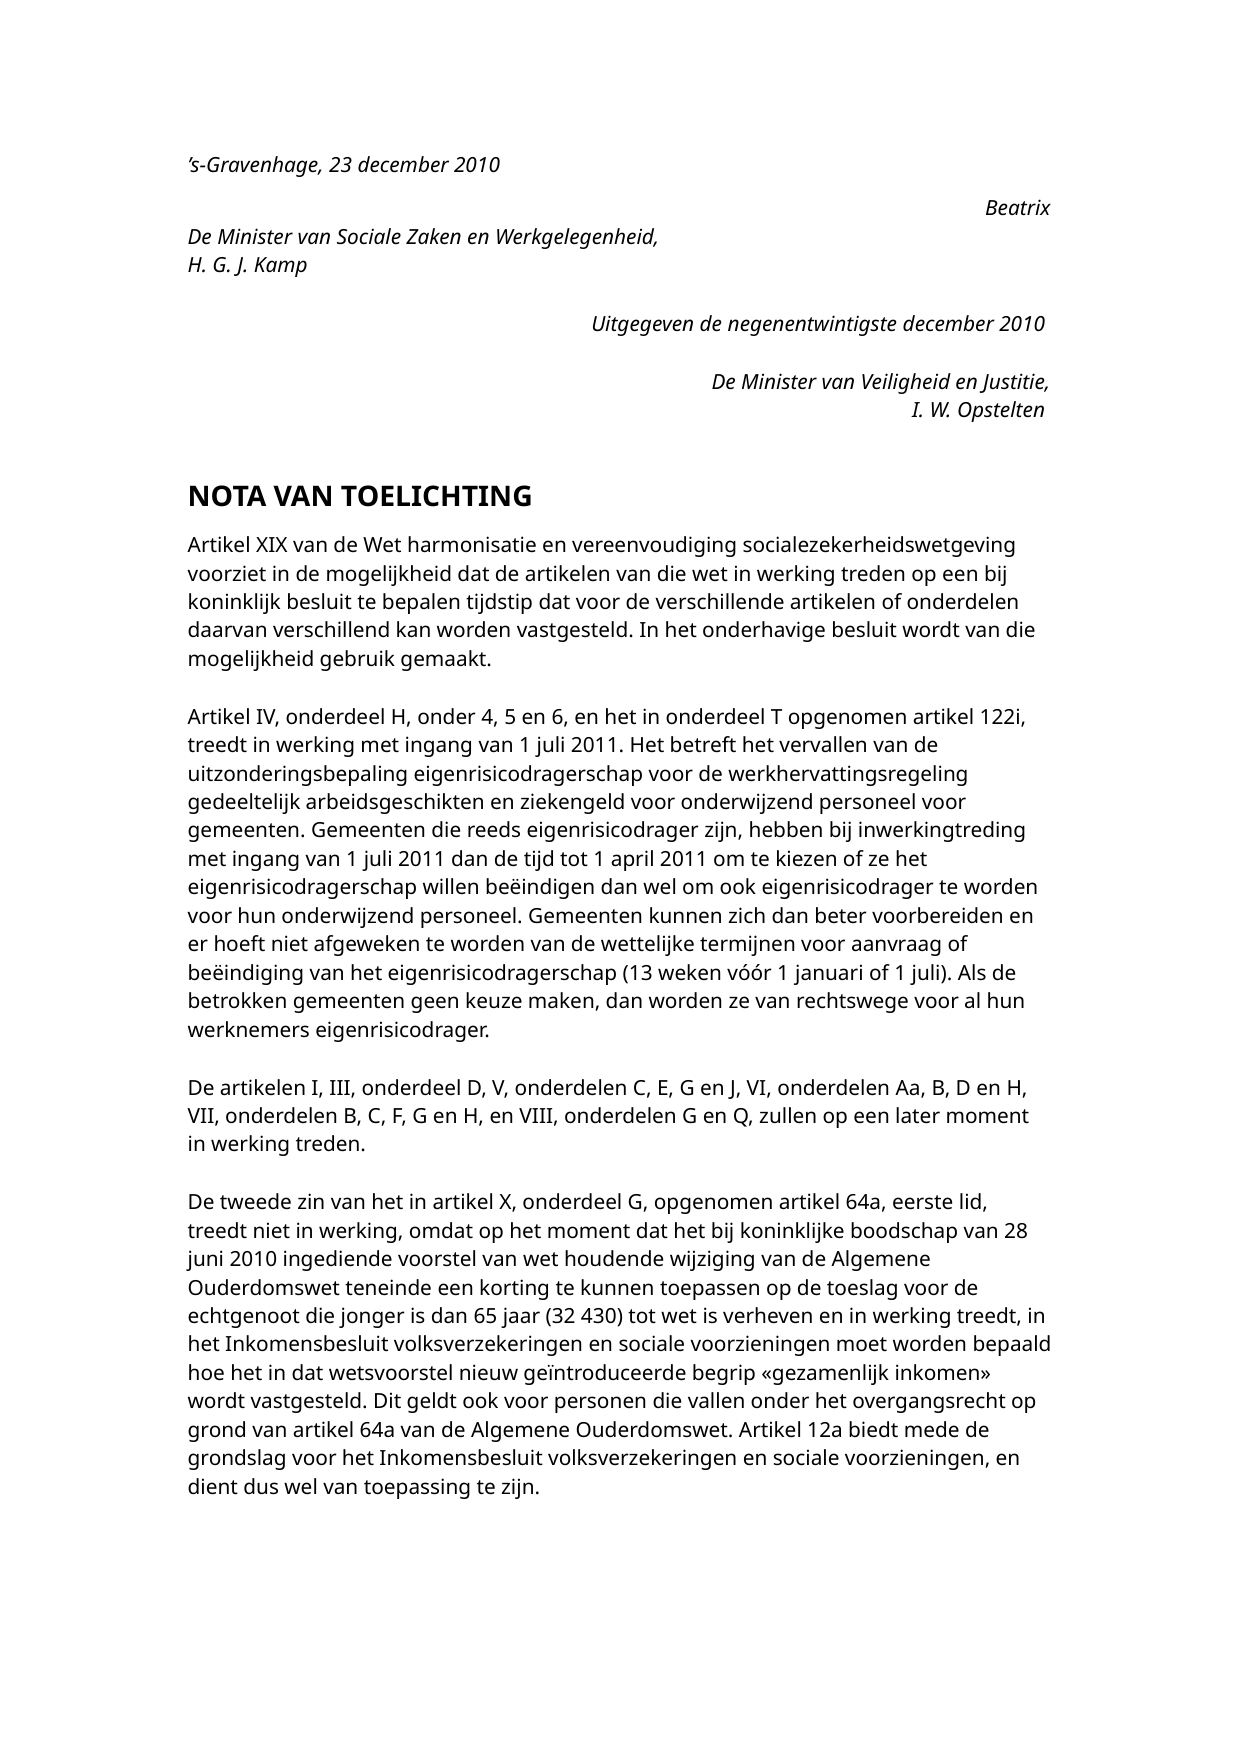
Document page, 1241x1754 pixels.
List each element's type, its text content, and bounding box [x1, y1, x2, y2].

text H. G. J. Kamp [187, 250, 1053, 279]
subtitle NOTA VAN TOELICHTING [187, 477, 1053, 515]
text De Minister van Veiligheid en Justitie, [187, 367, 1053, 396]
text Artikel IV, onderdeel H, onder 4, 5 en 6, en het in onderdeel T opgenomen artikel 122i, treedt in werking met ingang van 1 juli 2011. Het betreft het vervallen van de uitzonderingsbepaling eigenrisicodragerschap voor de werkhervattingsregeling gedeeltelijk arbeidsgeschikten en ziekengeld voor onderwijzend personeel voor gemeenten. Gemeenten die reeds eigenrisicodrager zijn, hebben bij inwerkingtreding met ingang van 1 juli 2011 dan de tijd tot 1 april 2011 om te kiezen of ze het eigenrisicodragerschap willen beëindigen dan wel om ook eigenrisicodrager te worden voor hun onderwijzend personeel. Gemeenten kunnen zich dan beter voorbereiden en er hoeft niet afgeweken te worden van de wettelijke termijnen voor aanvraag of beëindiging van het eigenrisicodragerschap (13 weken vóór 1 januari of 1 juli). Als de betrokken gemeenten geen keuze maken, dan worden ze van rechtswege voor al hun werknemers eigenrisicodrager. [187, 702, 1053, 1043]
text De artikelen I, III, onderdeel D, V, onderdelen C, E, G en J, VI, onderdelen Aa, B, D en H, VII, onderdelen B, C, F, G en H, en VIII, onderdelen G en Q, zullen op een later moment in werking treden. [187, 1073, 1053, 1158]
text I. W. Opstelten [187, 396, 1053, 424]
text Beatrix [187, 193, 1053, 222]
text Artikel XIX van de Wet harmonisatie en vereenvoudiging socialezekerheidswetgeving voorziet in de mogelijkheid dat de artikelen van die wet in werking treden op een bij koninklijk besluit te bepalen tijdstip dat voor de verschillende artikelen of onderdelen daarvan verschillend kan worden vastgesteld. In het onderhavige besluit wordt van die mogelijkheid gebruik gemaakt. [187, 530, 1053, 672]
text ’s-Gravenhage, 23 december 2010 [187, 150, 1053, 178]
text Uitgegeven de negenentwintigste december 2010 [187, 309, 1053, 337]
text De Minister van Sociale Zaken en Werkgelegenheid, [187, 222, 1053, 250]
text De tweede zin van het in artikel X, onderdeel G, opgenomen artikel 64a, eerste lid, treedt niet in werking, omdat op het moment dat het bij koninklijke boodschap van 28 juni 2010 ingediende voorstel van wet houdende wijziging van de Algemene Ouderdomswet teneinde een korting te kunnen toepassen op de toeslag voor de echtgenoot die jonger is dan 65 jaar (32 430) tot wet is verheven en in werking treedt, in het Inkomensbesluit volksverzekeringen en sociale voorzieningen moet worden bepaald hoe het in dat wetsvoorstel nieuw geïntroduceerde begrip «gezamenlijk inkomen» wordt vastgesteld. Dit geldt ook voor personen die vallen onder het overgangsrecht op grond van artikel 64a van de Algemene Ouderdomswet. Artikel 12a biedt mede de grondslag voor het Inkomensbesluit volksverzekeringen en sociale voorzieningen, en dient dus wel van toepassing te zijn. [187, 1187, 1053, 1500]
